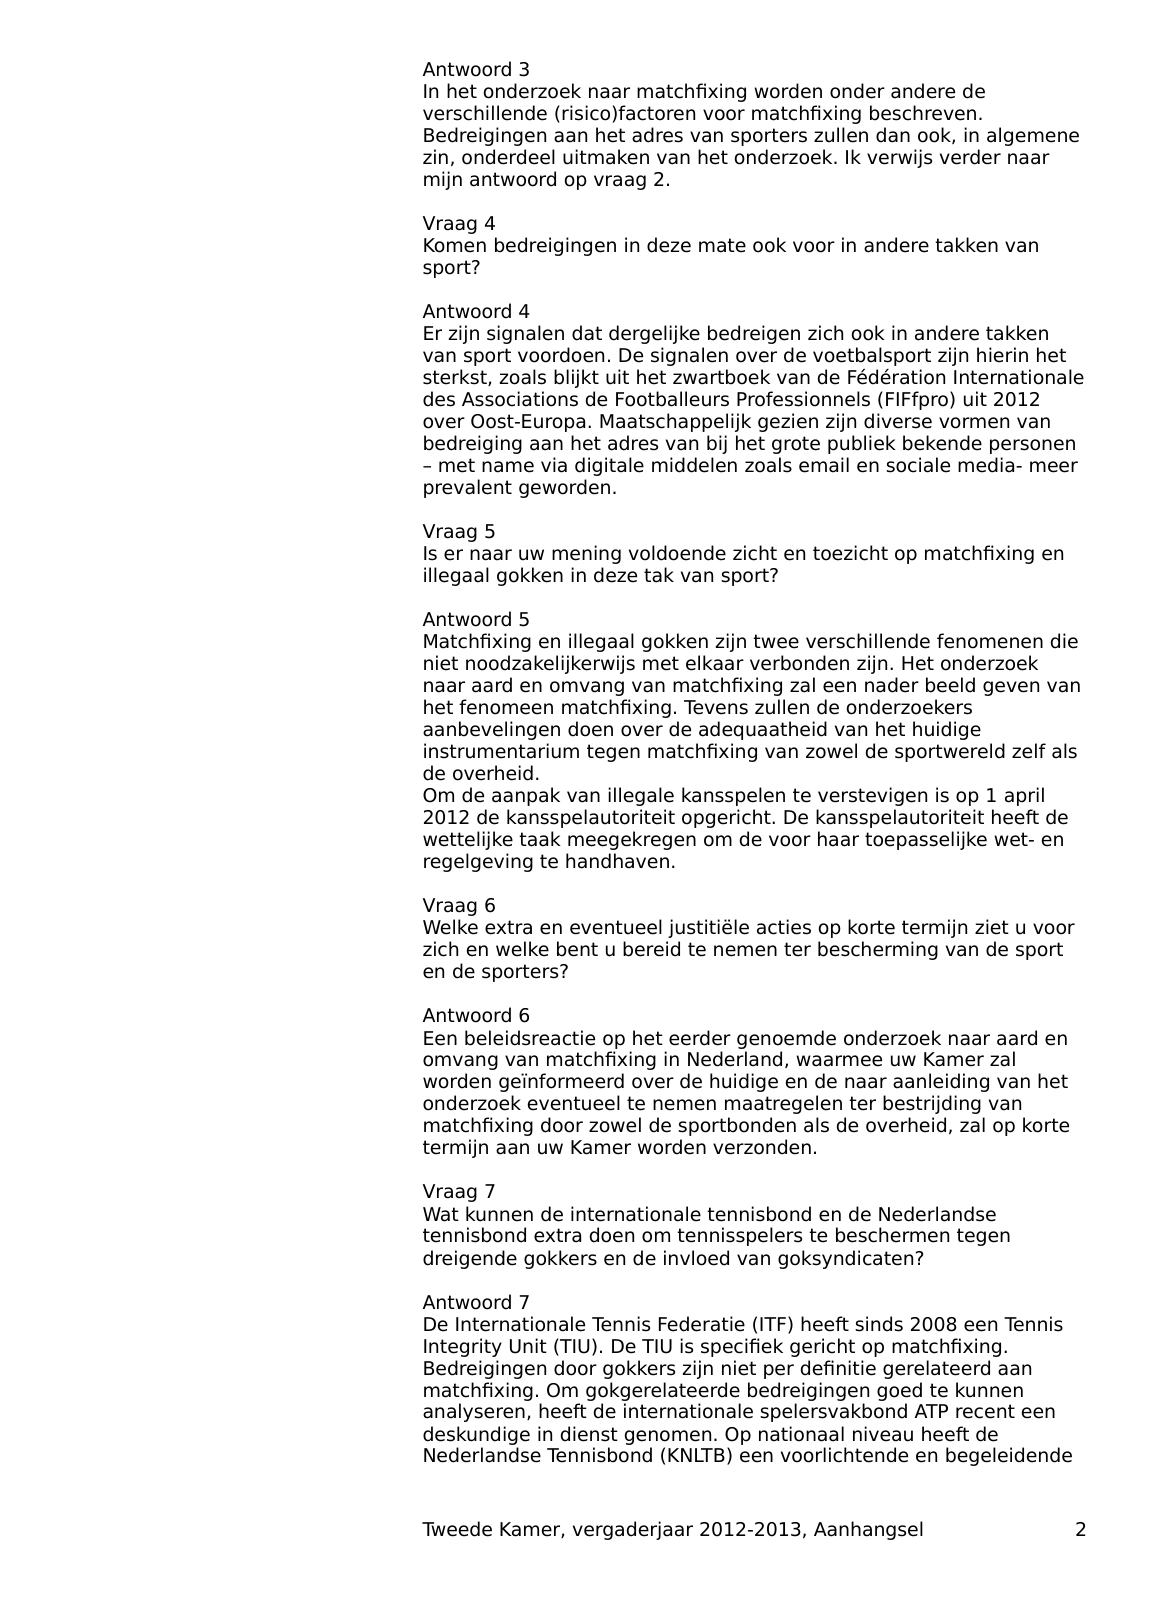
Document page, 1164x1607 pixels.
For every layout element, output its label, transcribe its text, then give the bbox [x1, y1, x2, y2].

text Antwoord 6 [422, 1005, 1087, 1027]
text Antwoord 4 [422, 301, 1087, 323]
text Wat kunnen de internationale tennisbond en de Nederlandse tennisbond extra doen om tennisspelers te beschermen tegen dreigende gokkers en de invloed van goksyndicaten? [422, 1203, 1087, 1269]
text Vraag 5 [422, 521, 1087, 543]
text Er zijn signalen dat dergelijke bedreigen zich ook in andere takken van sport voordoen. De signalen over de voetbalsport zijn hierin het sterkst, zoals blijkt uit het zwartboek van de Fédération Internationale des Associations de Footballeurs Professionnels (FIFfpro) uit 2012 over Oost-Europa. Maatschappelijk gezien zijn diverse vormen van bedreiging aan het adres van bij het grote publiek bekende personen – met name via digitale middelen zoals email en sociale media- meer prevalent geworden. [422, 323, 1087, 499]
text Vraag 4 [422, 213, 1087, 235]
text Matchfixing en illegaal gokken zijn twee verschillende fenomenen die niet noodzakelijkerwijs met elkaar verbonden zijn. Het onderzoek naar aard en omvang van matchfixing zal een nader beeld geven van het fenomeen matchfixing. Tevens zullen de onderzoekers aanbevelingen doen over de adequaatheid van het huidige instrumentarium tegen matchfixing van zowel de sportwereld zelf als de overheid. [422, 631, 1087, 785]
text Om de aanpak van illegale kansspelen te verstevigen is op 1 april 2012 de kansspelautoriteit opgericht. De kansspelautoriteit heeft de wettelijke taak meegekregen om de voor haar toepasselijke wet- en regelgeving te handhaven. [422, 785, 1087, 873]
text Antwoord 7 [422, 1292, 1087, 1313]
text Vraag 6 [422, 895, 1087, 917]
text Antwoord 5 [422, 609, 1087, 631]
text Welke extra en eventueel justitiële acties op korte termijn ziet u voor zich en welke bent u bereid te nemen ter bescherming van de sport en de sporters? [422, 917, 1087, 983]
text Een beleidsreactie op het eerder genoemde onderzoek naar aard en omvang van matchfixing in Nederland, waarmee uw Kamer zal worden geïnformeerd over de huidige en de naar aanleiding van het onderzoek eventueel te nemen maatregelen ter bestrijding van matchfixing door zowel de sportbonden als de overheid, zal op korte termijn aan uw Kamer worden verzonden. [422, 1027, 1087, 1159]
text Antwoord 3 [422, 59, 1087, 81]
text De Internationale Tennis Federatie (ITF) heeft sinds 2008 een Tennis Integrity Unit (TIU). De TIU is specifiek gericht op matchfixing. Bedreigingen door gokkers zijn niet per definitie gerelateerd aan matchfixing. Om gokgerelateerde bedreigingen goed te kunnen analyseren, heeft de internationale spelersvakbond ATP recent een deskundige in dienst genomen. Op nationaal niveau heeft de Nederlandse Tennisbond (KNLTB) een voorlichtende en begeleidende [422, 1313, 1087, 1467]
text In het onderzoek naar matchfixing worden onder andere de verschillende (risico)factoren voor matchfixing beschreven. Bedreigingen aan het adres van sporters zullen dan ook, in algemene zin, onderdeel uitmaken van het onderzoek. Ik verwijs verder naar mijn antwoord op vraag 2. [422, 81, 1087, 191]
text Vraag 7 [422, 1181, 1087, 1203]
text Is er naar uw mening voldoende zicht en toezicht op matchfixing en illegaal gokken in deze tak van sport? [422, 543, 1087, 587]
text Komen bedreigingen in deze mate ook voor in andere takken van sport? [422, 235, 1087, 279]
